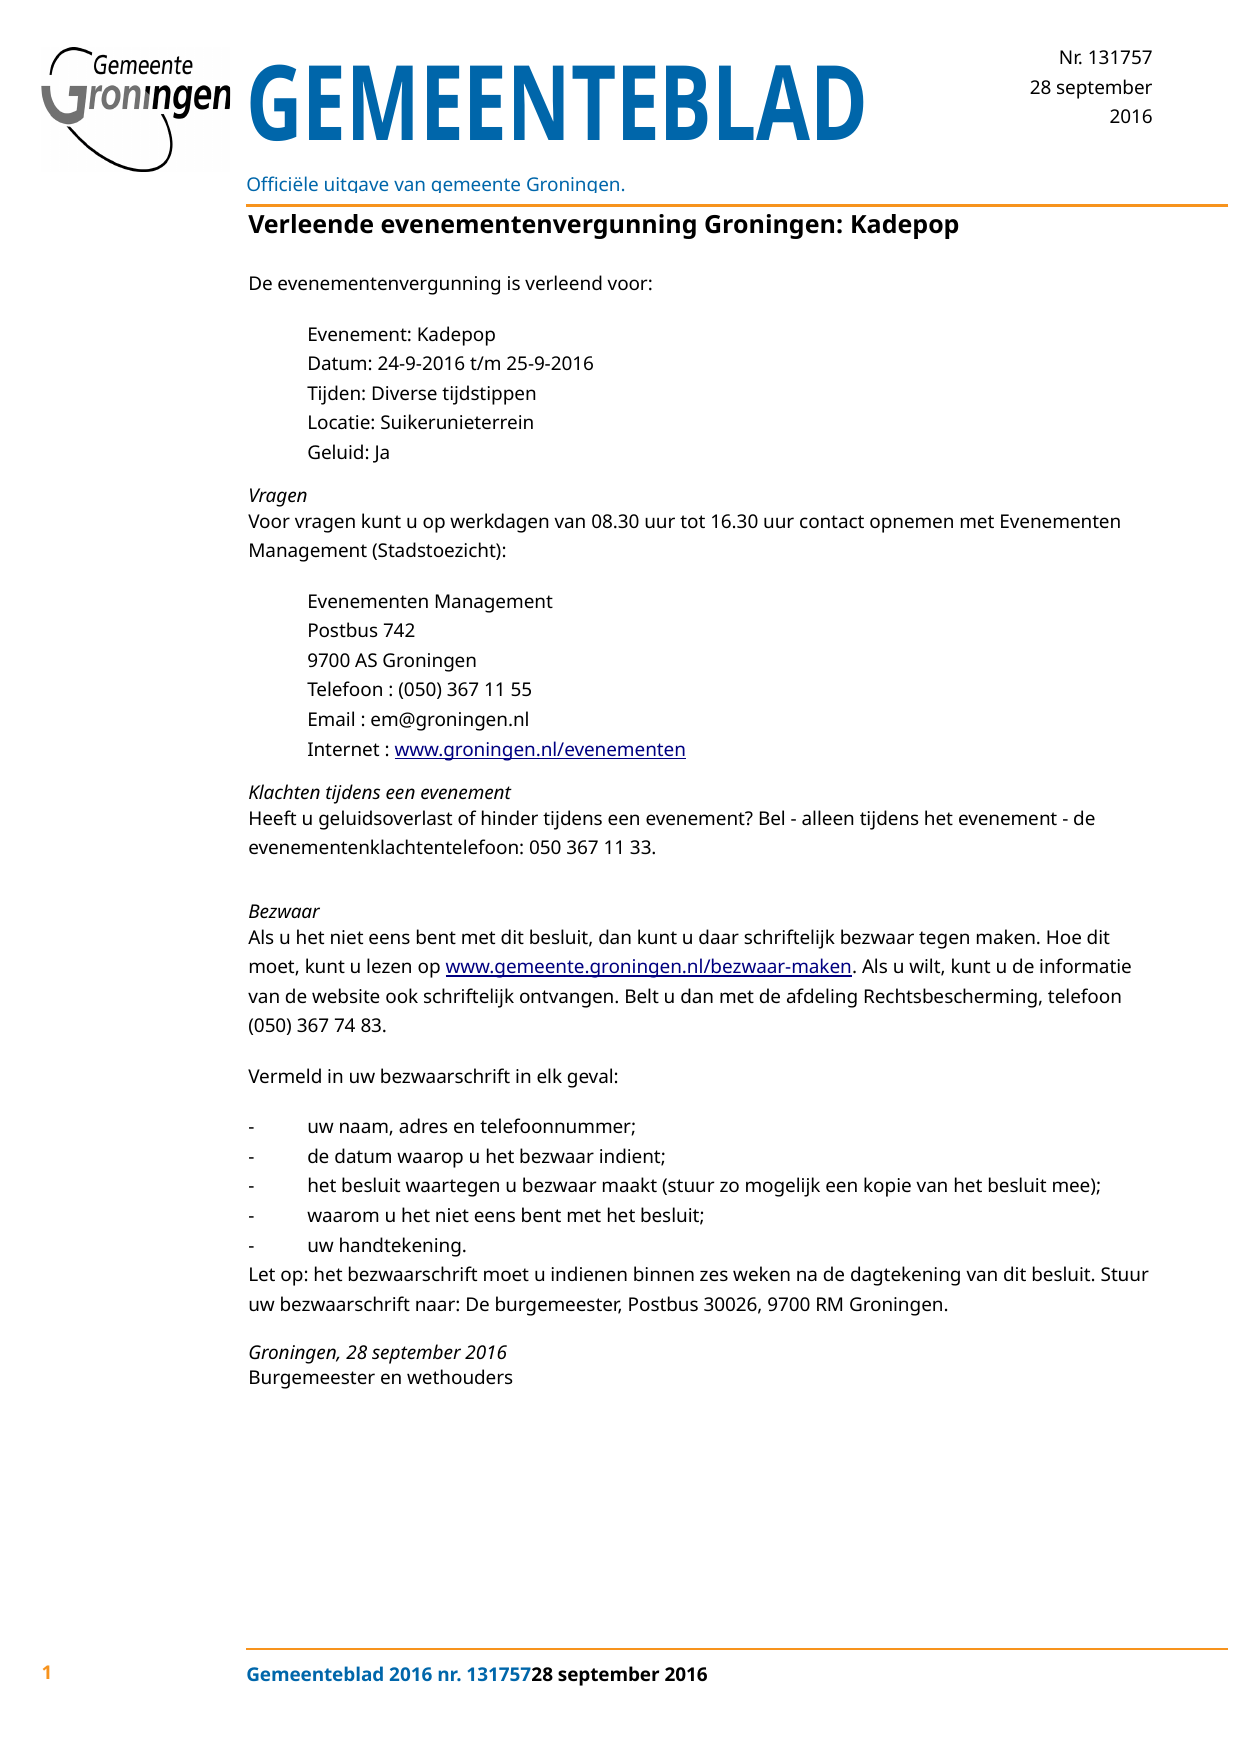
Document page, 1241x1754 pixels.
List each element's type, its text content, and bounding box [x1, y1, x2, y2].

text De evenementenvergunning is verleend voor: [248, 270, 1152, 296]
text Heeft u geluidsoverlast of hinder tijdens een evenement? Bel - alleen tijdens het evenement - de evenementenklachtentelefoon: 050 367 11 33. [248, 805, 1152, 860]
text Groningen, 28 september 2016 [248, 1339, 1152, 1364]
text Voor vragen kunt u op werkdagen van 08.30 uur tot 16.30 uur contact opnemen met Evenementen Management (Stadstoezicht): [248, 508, 1152, 563]
list Evenementen Management [248, 588, 1152, 614]
list Evenement: Kadepop [248, 321, 1152, 346]
text Klachten tijdens een evenement [248, 779, 1152, 805]
list het besluit waartegen u bezwaar maakt (stuur zo mogelijk een kopie van het besluit mee); [248, 1173, 1152, 1198]
text Verleende evenementenvergunning Groningen: Kadepop [248, 207, 1152, 241]
text Let op: het bezwaarschrift moet u indienen binnen zes weken na de dagtekening van dit besluit. Stuur uw bezwaarschrift naar: De burgemeester, Postbus 30026, 9700 RM Groningen. [248, 1261, 1152, 1317]
list uw handtekening. [248, 1232, 1152, 1258]
list de datum waarop u het bezwaar indient; [248, 1143, 1152, 1169]
list Postbus 742 [248, 617, 1152, 643]
text Als u het niet eens bent met dit besluit, dan kunt u daar schriftelijk bezwaar tegen maken. Hoe dit moet, kunt u lezen op www.gemeente.groningen.nl/bezwaar-maken. Als u wilt, kunt u de informatie van de website ook schriftelijk ontvangen. Belt u dan met de afdeling Rechtsbescherming, telefoon (050) 367 74 83. [248, 924, 1152, 1038]
picture [41, 47, 231, 172]
list uw naam, adres en telefoonnummer; [248, 1113, 1152, 1139]
text Bezwaar [248, 898, 1152, 924]
list Email : em@groningen.nl [248, 706, 1152, 732]
list Telefoon : (050) 367 11 55 [248, 677, 1152, 702]
list Tijden: Diverse tijdstippen [248, 380, 1152, 406]
text Vragen [248, 482, 1152, 508]
list Datum: 24-9-2016 t/m 25-9-2016 [248, 350, 1152, 376]
list Geluid: Ja [248, 439, 1152, 465]
list Internet : www.groningen.nl/evenementen [248, 736, 1152, 762]
text Vermeld in uw bezwaarschrift in elk geval: [248, 1063, 1152, 1089]
list Locatie: Suikerunieterrein [248, 409, 1152, 435]
list 9700 AS Groningen [248, 647, 1152, 673]
text Burgemeester en wethouders [248, 1364, 1152, 1390]
list waarom u het niet eens bent met het besluit; [248, 1202, 1152, 1228]
